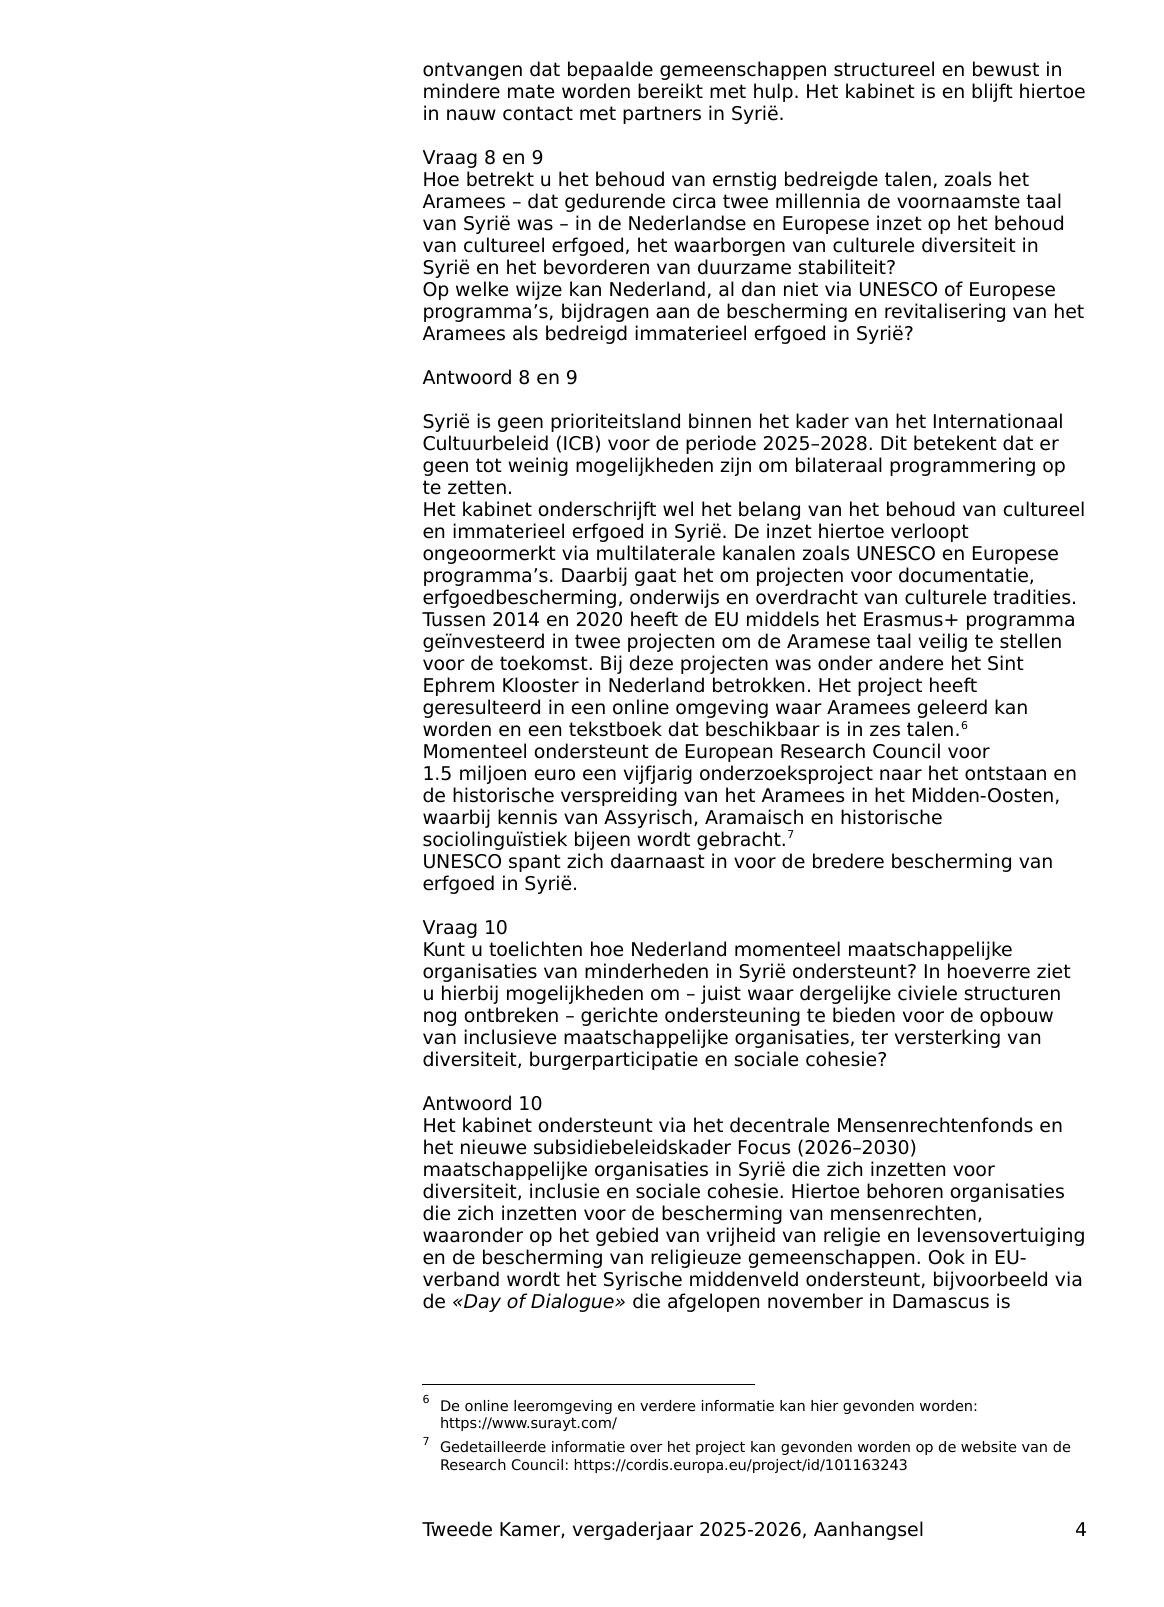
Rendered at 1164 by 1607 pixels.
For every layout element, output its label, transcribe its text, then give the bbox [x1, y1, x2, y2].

text De online leeromgeving en verdere informatie kan hier gevonden worden: https://www.surayt.com/ [422, 1393, 1087, 1432]
text Vraag 8 en 9 [422, 147, 1087, 169]
text Tussen 2014 en 2020 heeft de EU middels het Erasmus+ programma geïnvesteerd in twee projecten om de Aramese taal veilig te stellen voor de toekomst. Bij deze projecten was onder andere het Sint Ephrem Klooster in Nederland betrokken. Het project heeft geresulteerd in een online omgeving waar Aramees geleerd kan worden en een tekstboek dat beschikbaar is in zes talen. [422, 609, 1087, 741]
text Kunt u toelichten hoe Nederland momenteel maatschappelijke organisaties van minderheden in Syrië ondersteunt? In hoeverre ziet u hierbij mogelijkheden om – juist waar dergelijke civiele structuren nog ontbreken – gerichte ondersteuning te bieden voor de opbouw van inclusieve maatschappelijke organisaties, ter versterking van diversiteit, burgerparticipatie en sociale cohesie? [422, 939, 1087, 1071]
text Momenteel ondersteunt de European Research Council voor 1.5 miljoen euro een vijfjarig onderzoeksproject naar het ontstaan en de historische verspreiding van het Aramees in het Midden-Oosten, waarbij kennis van Assyrisch, Aramaisch en historische sociolinguïstiek bijeen wordt gebracht. [422, 741, 1087, 851]
text Antwoord 10 [422, 1093, 1087, 1115]
text ontvangen dat bepaalde gemeenschappen structureel en bewust in mindere mate worden bereikt met hulp. Het kabinet is en blijft hiertoe in nauw contact met partners in Syrië. [422, 59, 1087, 125]
text Hoe betrekt u het behoud van ernstig bedreigde talen, zoals het Aramees – dat gedurende circa twee millennia de voornaamste taal van Syrië was – in de Nederlandse en Europese inzet op het behoud van cultureel erfgoed, het waarborgen van culturele diversiteit in Syrië en het bevorderen van duurzame stabiliteit? [422, 169, 1087, 279]
text Het kabinet onderschrijft wel het belang van het behoud van cultureel en immaterieel erfgoed in Syrië. De inzet hiertoe verloopt ongeoormerkt via multilaterale kanalen zoals UNESCO en Europese programma’s. Daarbij gaat het om projecten voor documentatie, erfgoedbescherming, onderwijs en overdracht van culturele tradities. [422, 499, 1087, 609]
text Het kabinet ondersteunt via het decentrale Mensenrechtenfonds en het nieuwe subsidiebeleidskader Focus (2026–2030) maatschappelijke organisaties in Syrië die zich inzetten voor diversiteit, inclusie en sociale cohesie. Hiertoe behoren organisaties die zich inzetten voor de bescherming van mensenrechten, waaronder op het gebied van vrijheid van religie en levensovertuiging en de bescherming van religieuze gemeenschappen. Ook in EU-verband wordt het Syrische middenveld ondersteunt, bijvoorbeeld via de «Day of Dialogue» die afgelopen november in Damascus is [422, 1115, 1087, 1313]
text Op welke wijze kan Nederland, al dan niet via UNESCO of Europese programma’s, bijdragen aan de bescherming en revitalisering van het Aramees als bedreigd immaterieel erfgoed in Syrië? [422, 279, 1087, 345]
text Antwoord 8 en 9 [422, 367, 1087, 389]
text UNESCO spant zich daarnaast in voor de bredere bescherming van erfgoed in Syrië. [422, 851, 1087, 895]
text Syrië is geen prioriteitsland binnen het kader van het Internationaal Cultuurbeleid (ICB) voor de periode 2025–2028. Dit betekent dat er geen tot weinig mogelijkheden zijn om bilateraal programmering op te zetten. [422, 411, 1087, 499]
text Gedetailleerde informatie over het project kan gevonden worden op de website van de Research Council: https://cordis.europa.eu/project/id/101163243 [422, 1435, 1087, 1474]
text Vraag 10 [422, 917, 1087, 939]
